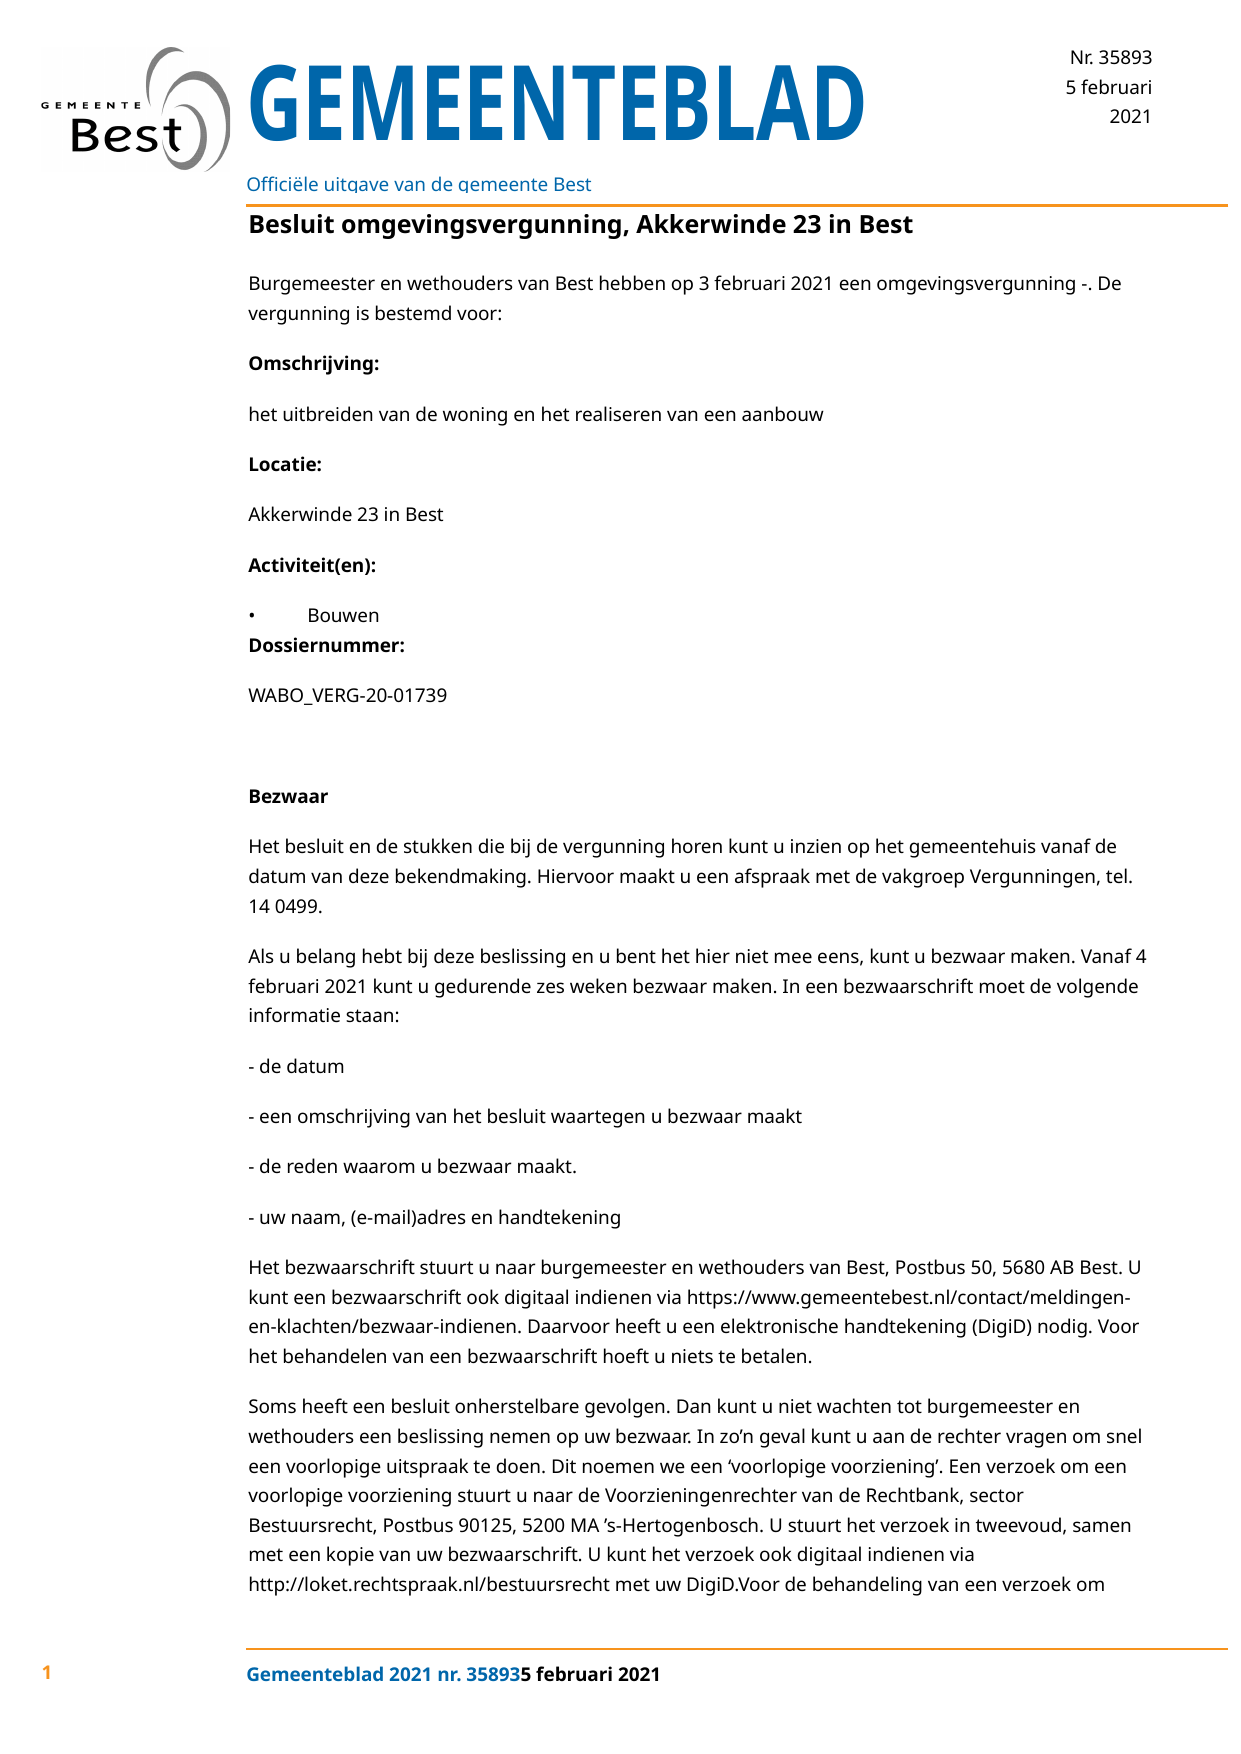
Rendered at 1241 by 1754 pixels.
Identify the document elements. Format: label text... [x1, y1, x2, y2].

text het uitbreiden van de woning en het realiseren van een aanbouw [248, 401, 1152, 426]
text WABO_VERG-20-01739 [248, 682, 1152, 708]
text Akkerwinde 23 in Best [248, 502, 1152, 527]
text Omschrijving: [248, 350, 1152, 376]
text Locatie: [248, 451, 1152, 477]
text Als u belang hebt bij deze beslissing en u bent het hier niet mee eens, kunt u bezwaar maken. Vanaf 4 februari 2021 kunt u gedurende zes weken bezwaar maken. In een bezwaarschrift moet de volgende informatie staan: [248, 943, 1152, 1028]
list Bouwen [248, 602, 1152, 628]
text Burgemeester en wethouders van Best hebben op 3 februari 2021 een omgevingsvergunning -. De vergunning is bestemd voor: [248, 270, 1152, 326]
picture [41, 47, 231, 172]
text Soms heeft een besluit onherstelbare gevolgen. Dan kunt u niet wachten tot burgemeester en wethouders een beslissing nemen op uw bezwaar. In zo’n geval kunt u aan de rechter vragen om snel een voorlopige uitspraak te doen. Dit noemen we een ‘voorlopige voorziening’. Een verzoek om een voorlopige voorziening stuurt u naar de Voorzieningenrechter van de Rechtbank, sector Bestuursrecht, Postbus 90125, 5200 MA ’s-Hertogenbosch. U stuurt het verzoek in tweevoud, samen met een kopie van uw bezwaarschrift. U kunt het verzoek ook digitaal indienen via http://loket.rechtspraak.nl/bestuursrecht met uw DigiD.Voor de behandeling van een verzoek om [248, 1394, 1152, 1597]
text Dossiernummer: [248, 632, 1152, 658]
text Activiteit(en): [248, 552, 1152, 578]
text Het besluit en de stukken die bij de vergunning horen kunt u inzien op het gemeentehuis vanaf de datum van deze bekendmaking. Hiervoor maakt u een afspraak met de vakgroep Vergunningen, tel. 14 0499. [248, 834, 1152, 918]
text Bezwaar [248, 783, 1152, 809]
text - een omschrijving van het besluit waartegen u bezwaar maakt [248, 1103, 1152, 1129]
text - de datum [248, 1053, 1152, 1078]
text Besluit omgevingsvergunning, Akkerwinde 23 in Best [248, 207, 1152, 241]
text - de reden waarom u bezwaar maakt. [248, 1154, 1152, 1179]
text Het bezwaarschrift stuurt u naar burgemeester en wethouders van Best, Postbus 50, 5680 AB Best. U kunt een bezwaarschrift ook digitaal indienen via https://www.gemeentebest.nl/contact/meldingen-en-klachten/bezwaar-indienen. Daarvoor heeft u een elektronische handtekening (DigiD) nodig. Voor het behandelen van een bezwaarschrift hoeft u niets te betalen. [248, 1254, 1152, 1369]
text - uw naam, (e-mail)adres en handtekening [248, 1204, 1152, 1230]
